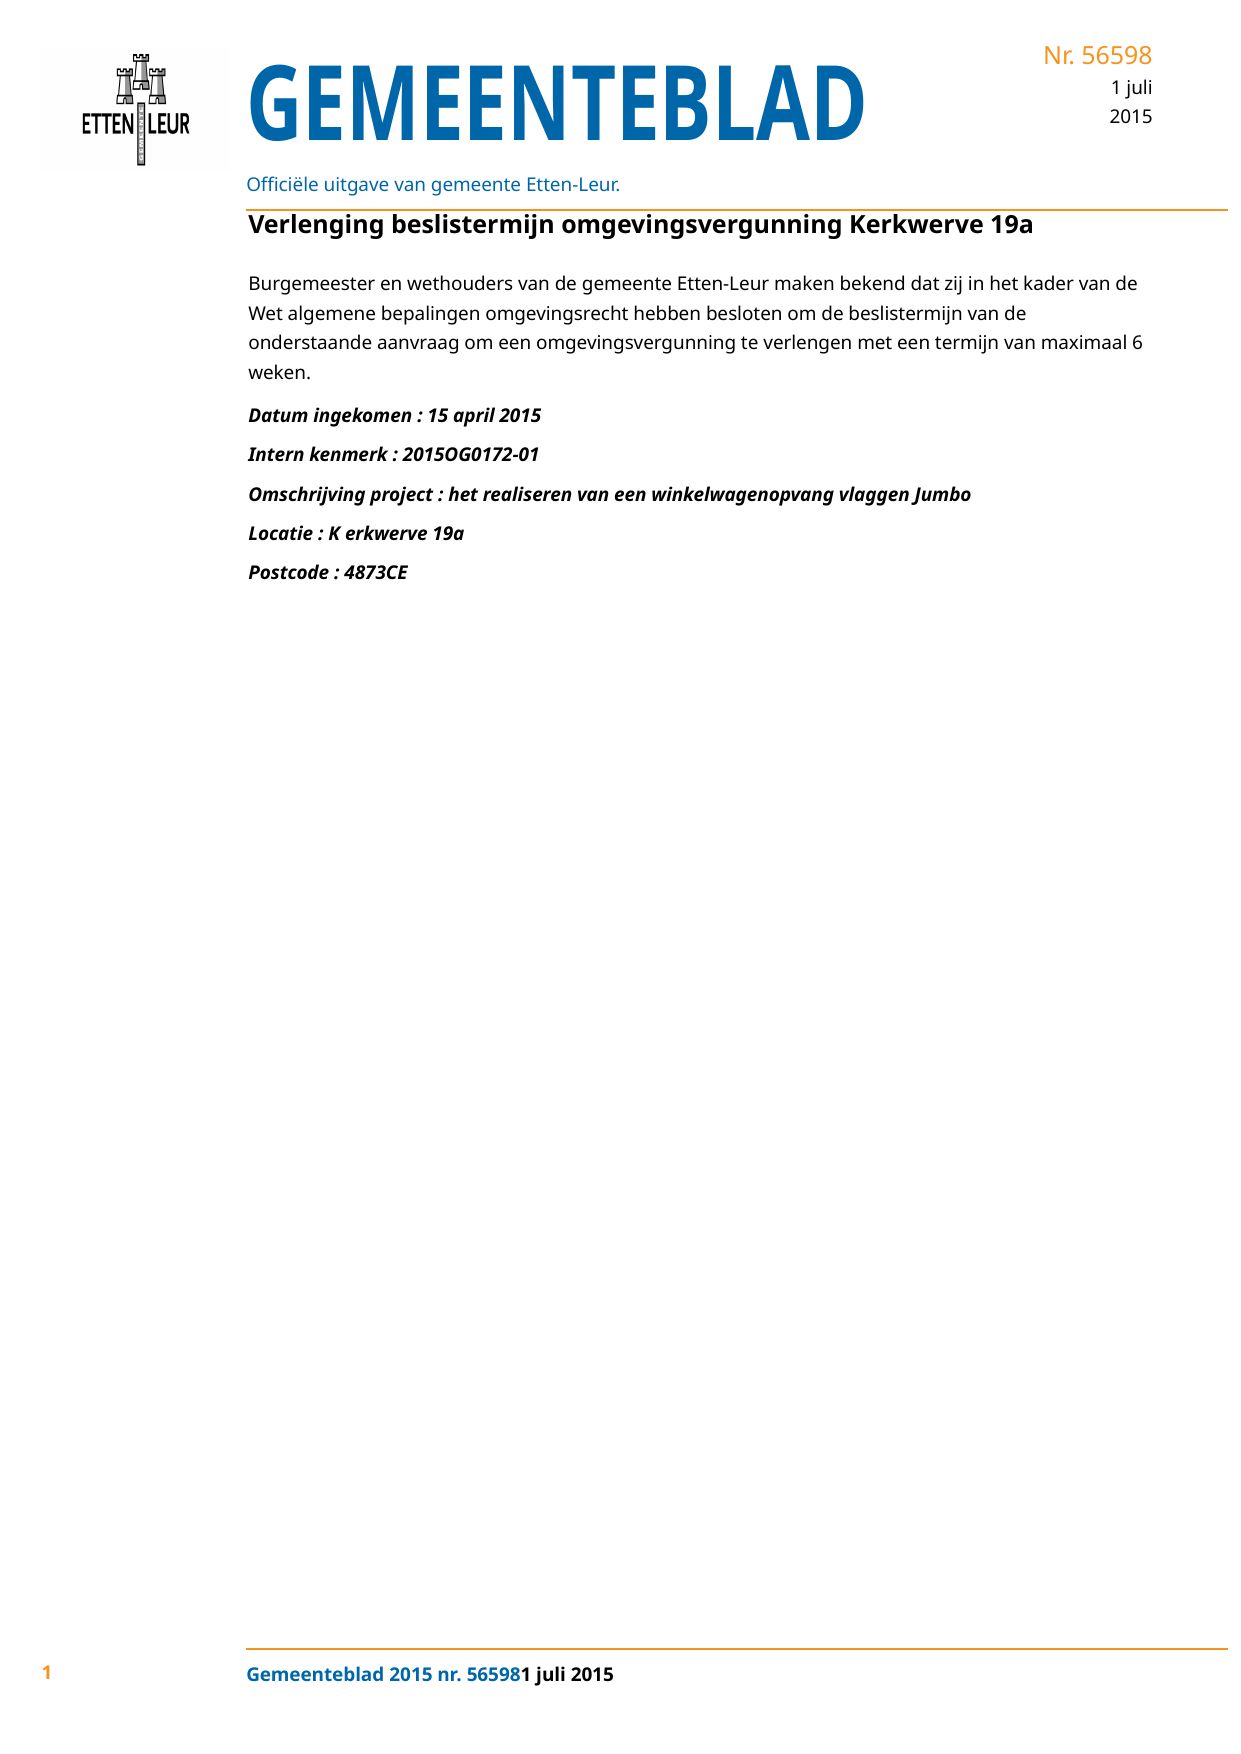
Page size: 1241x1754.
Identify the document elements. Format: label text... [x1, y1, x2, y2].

text Locatie : K erkwerve 19a [248, 520, 1152, 546]
text Postcode : 4873CE [248, 559, 1152, 585]
text Burgemeester en wethouders van de gemeente Etten-Leur maken bekend dat zij in het kader van de Wet algemene bepalingen omgevingsrecht hebben besloten om de beslistermijn van de onderstaande aanvraag om een omgevingsvergunning te verlengen met een termijn van maximaal 6 weken. [248, 270, 1152, 385]
text Omschrijving project : het realiseren van een winkelwagenopvang vlaggen Jumbo [248, 481, 1152, 506]
picture [41, 47, 231, 172]
text Intern kenmerk : 2015OG0172-01 [248, 441, 1152, 467]
text Datum ingekomen : 15 april 2015 [248, 402, 1152, 428]
text Verlenging beslistermijn omgevingsvergunning Kerkwerve 19a [248, 211, 1152, 241]
